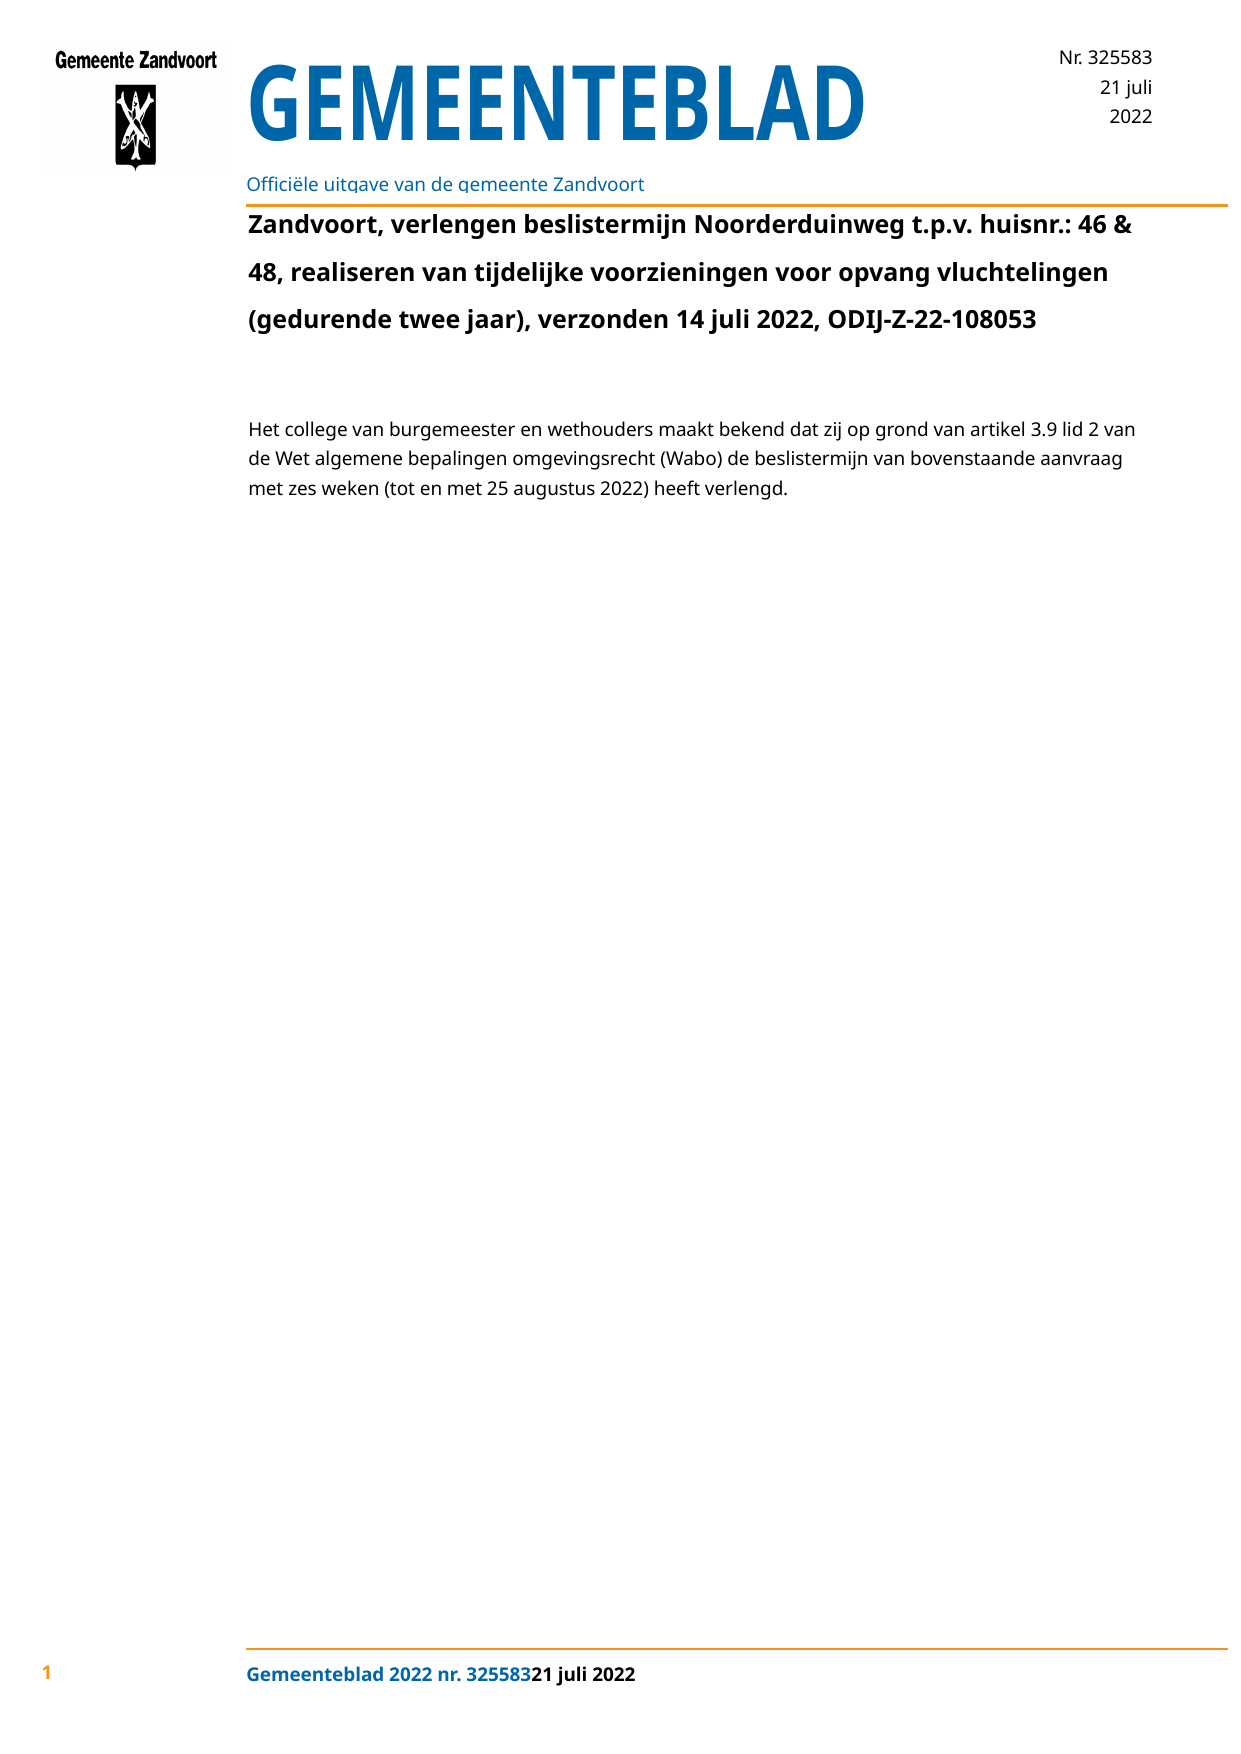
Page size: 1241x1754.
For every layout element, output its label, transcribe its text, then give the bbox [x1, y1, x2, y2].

text Zandvoort, verlengen beslistermijn Noorderduinweg t.p.v. huisnr.: 46 & 48, realiseren van tijdelijke voorzieningen voor opvang vluchtelingen (gedurende twee jaar), verzonden 14 juli 2022, ODIJ-Z-22-108053 [248, 207, 1152, 336]
picture [41, 47, 231, 172]
text Het college van burgemeester en wethouders maakt bekend dat zij op grond van artikel 3.9 lid 2 van de Wet algemene bepalingen omgevingsrecht (Wabo) de beslistermijn van bovenstaande aanvraag met zes weken (tot en met 25 augustus 2022) heeft verlengd. [248, 416, 1152, 501]
